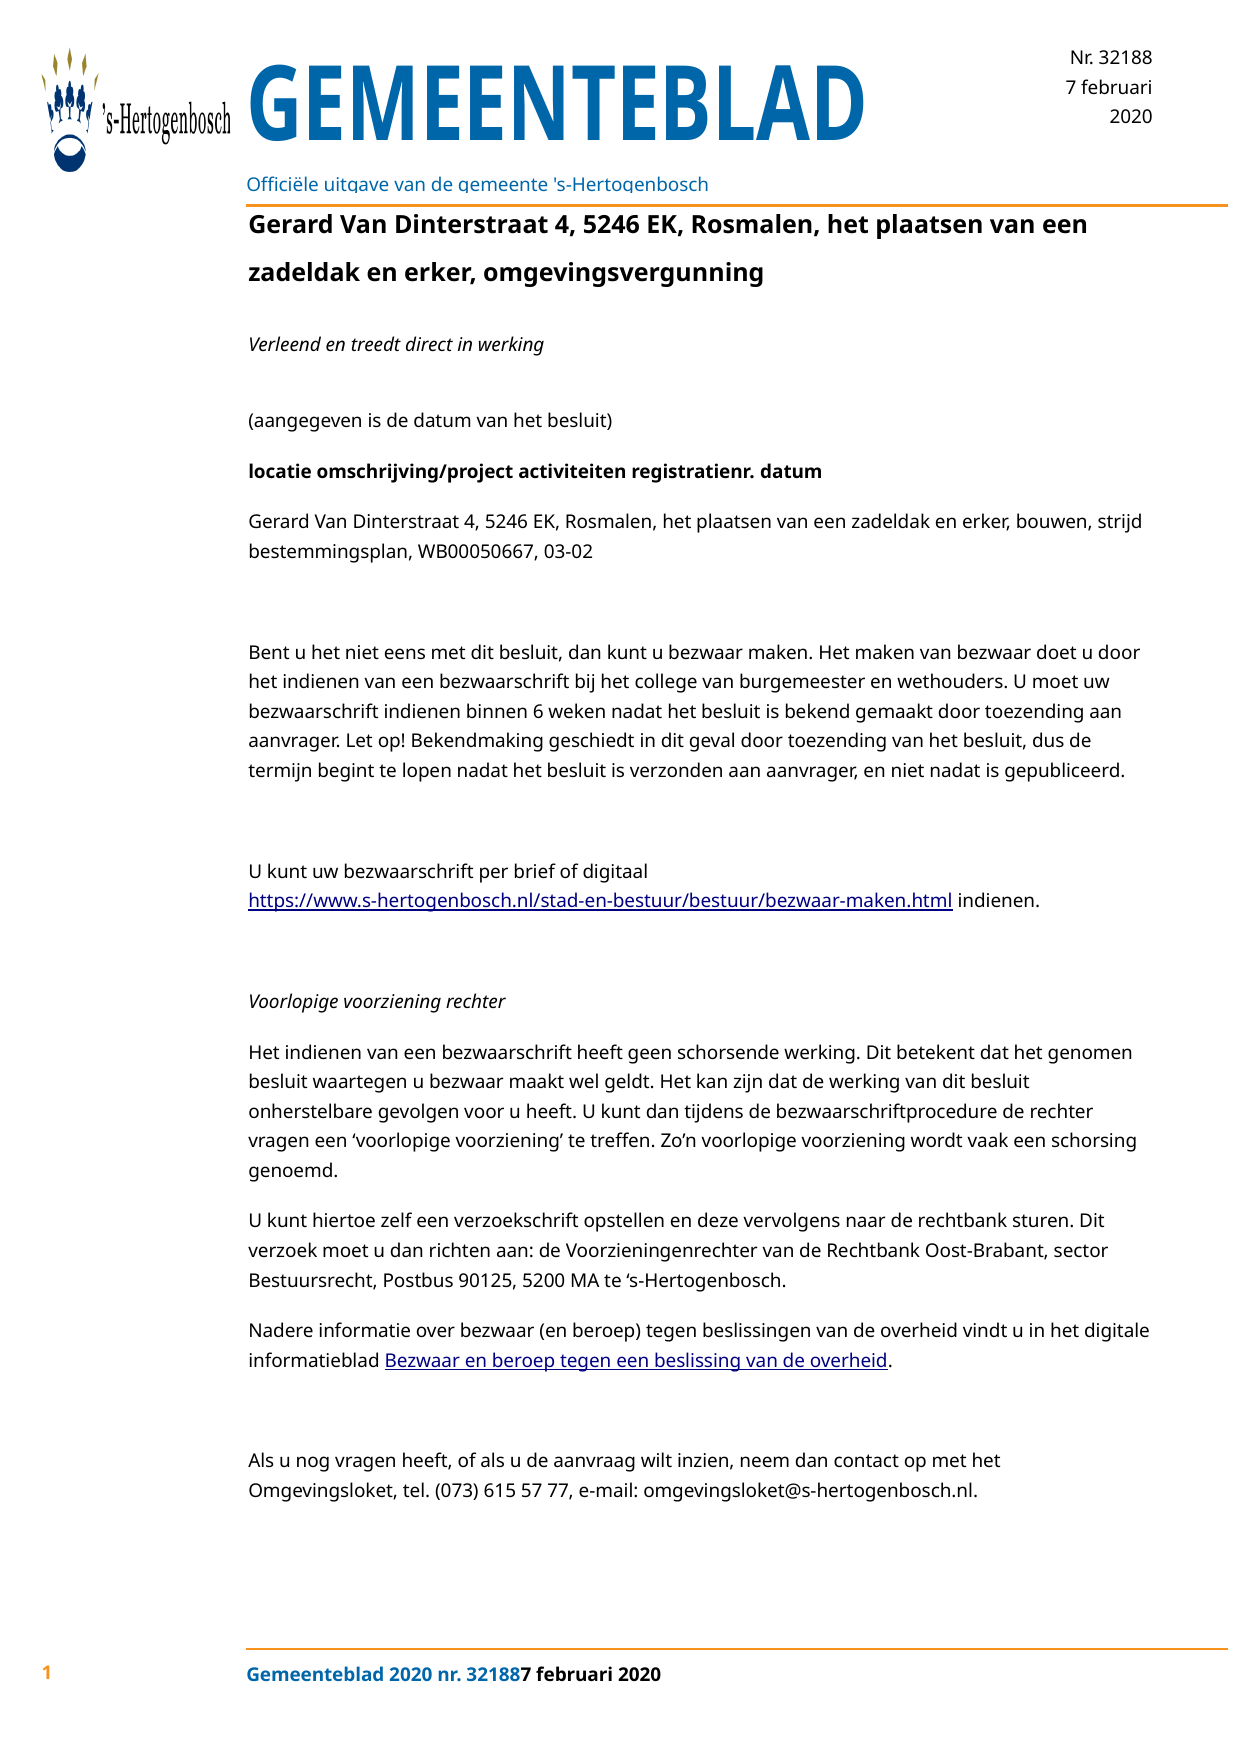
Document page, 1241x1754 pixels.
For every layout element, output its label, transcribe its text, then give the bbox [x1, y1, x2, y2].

text Gerard Van Dinterstraat 4, 5246 EK, Rosmalen, het plaatsen van een zadeldak en erker, bouwen, strijd bestemmingsplan, WB00050667, 03-02 [248, 508, 1152, 564]
text (aangegeven is de datum van het besluit) [248, 408, 1152, 433]
text Het indienen van een bezwaarschrift heeft geen schorsende werking. Dit betekent dat het genomen besluit waartegen u bezwaar maakt wel geldt. Het kan zijn dat de werking van dit besluit onherstelbare gevolgen voor u heeft. U kunt dan tijdens de bezwaarschriftprocedure de rechter vragen een ‘voorlopige voorziening’ te treffen. Zo’n voorlopige voorziening wordt vaak een schorsing genoemd. [248, 1039, 1152, 1183]
text Nadere informatie over bezwaar (en beroep) tegen beslissingen van de overheid vindt u in het digitale informatieblad Bezwaar en beroep tegen een beslissing van de overheid. [248, 1317, 1152, 1372]
text Verleend en treedt direct in werking [248, 331, 1152, 357]
text Voorlopige voorziening rechter [248, 988, 1152, 1014]
picture [41, 47, 231, 172]
text locatie omschrijving/project activiteiten registratienr. datum [248, 458, 1152, 484]
text U kunt hiertoe zelf een verzoekschrift opstellen en deze vervolgens naar de rechtbank sturen. Dit verzoek moet u dan richten aan: de Voorzieningenrechter van de Rechtbank Oost-Brabant, sector Bestuursrecht, Postbus 90125, 5200 MA te ‘s-Hertogenbosch. [248, 1208, 1152, 1292]
text Als u nog vragen heeft, of als u de aanvraag wilt inzien, neem dan contact op met het Omgevingsloket, tel. (073) 615 57 77, e-mail: omgevingsloket@s-hertogenbosch.nl. [248, 1448, 1152, 1503]
text Bent u het niet eens met dit besluit, dan kunt u bezwaar maken. Het maken van bezwaar doet u door het indienen van een bezwaarschrift bij het college van burgemeester en wethouders. U moet uw bezwaarschrift indienen binnen 6 weken nadat het besluit is bekend gemaakt door toezending aan aanvrager. Let op! Bekendmaking geschiedt in dit geval door toezending van het besluit, dus de termijn begint te lopen nadat het besluit is verzonden aan aanvrager, en niet nadat is gepubliceerd. [248, 639, 1152, 783]
text Gerard Van Dinterstraat 4, 5246 EK, Rosmalen, het plaatsen van een zadeldak en erker, omgevingsvergunning [248, 207, 1152, 288]
text U kunt uw bezwaarschrift per brief of digitaal https://www.s-hertogenbosch.nl/stad-en-bestuur/bestuur/bezwaar-maken.html indienen. [248, 858, 1152, 913]
